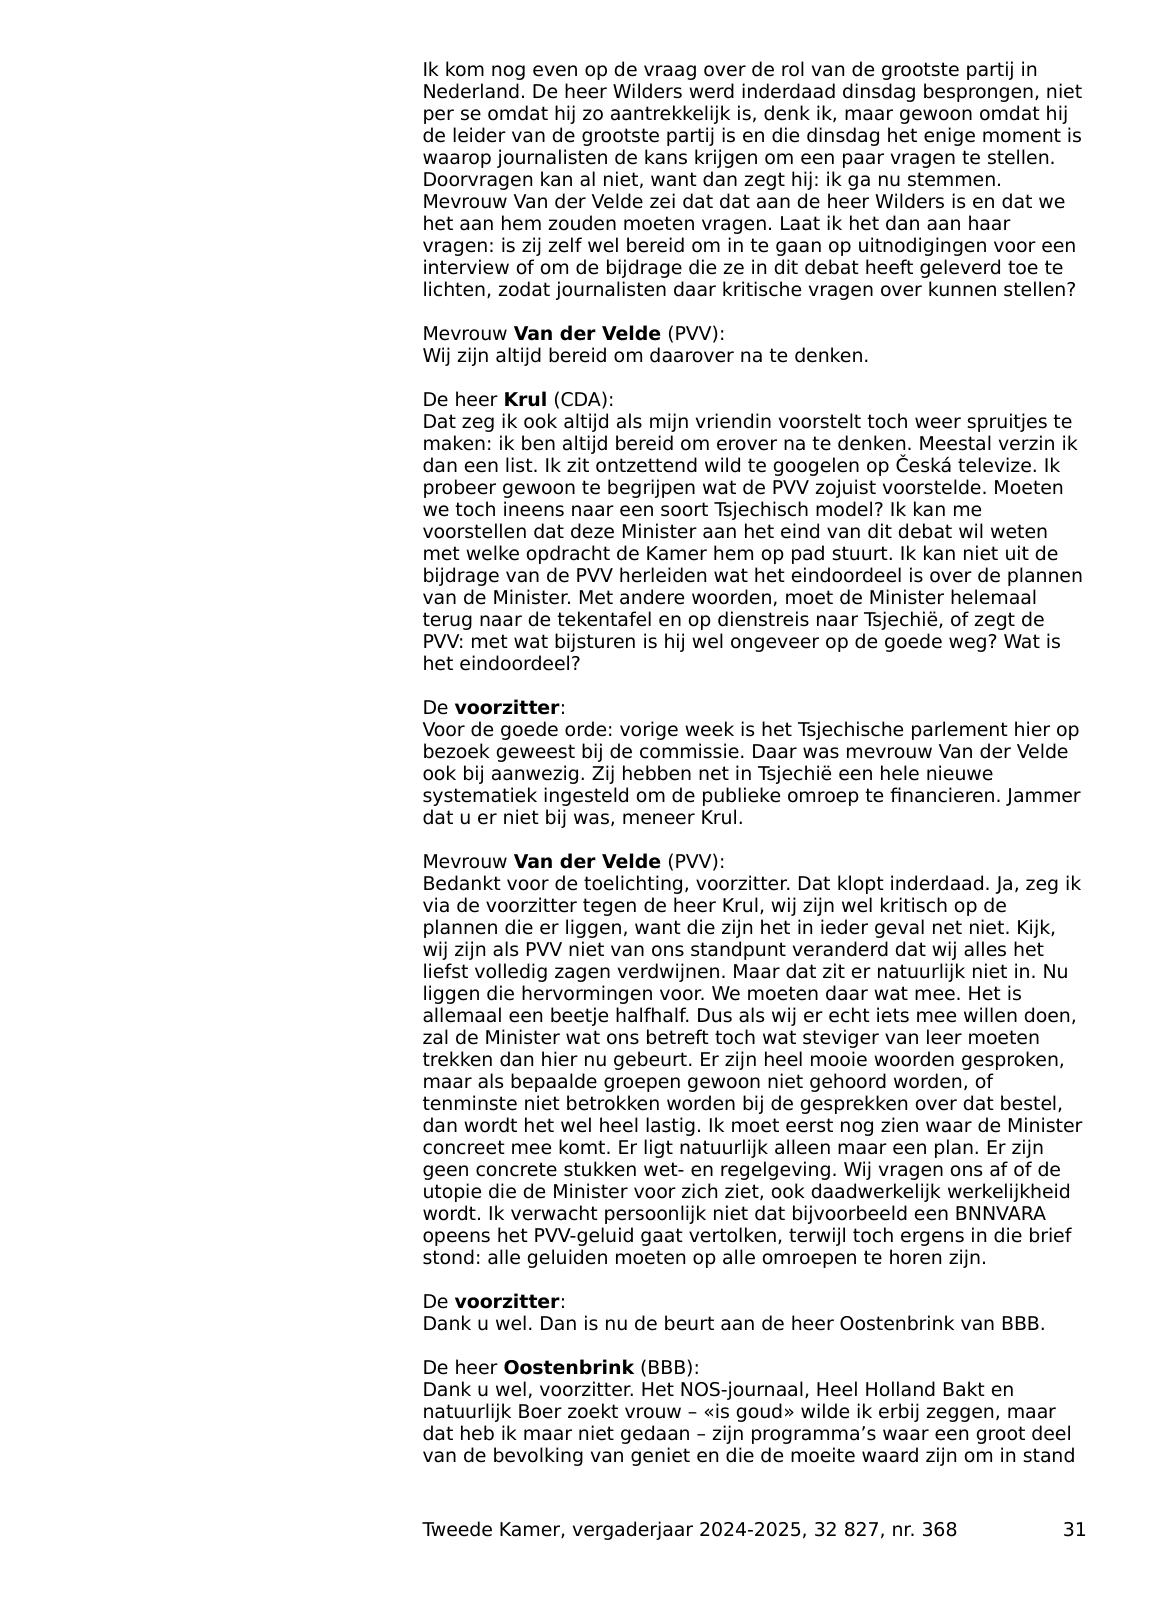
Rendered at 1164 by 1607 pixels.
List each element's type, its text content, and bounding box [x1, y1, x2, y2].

text Mevrouw Van der Velde (PVV): [422, 851, 1087, 873]
text Wij zijn altijd bereid om daarover na te denken. [422, 345, 1087, 367]
text Bedankt voor de toelichting, voorzitter. Dat klopt inderdaad. Ja, zeg ik via de voorzitter tegen de heer Krul, wij zijn wel kritisch op de plannen die er liggen, want die zijn het in ieder geval net niet. Kijk, wij zijn als PVV niet van ons standpunt veranderd dat wij alles het liefst volledig zagen verdwijnen. Maar dat zit er natuurlijk niet in. Nu liggen die hervormingen voor. We moeten daar wat mee. Het is allemaal een beetje halfhalf. Dus als wij er echt iets mee willen doen, zal de Minister wat ons betreft toch wat steviger van leer moeten trekken dan hier nu gebeurt. Er zijn heel mooie woorden gesproken, maar als bepaalde groepen gewoon niet gehoord worden, of tenminste niet betrokken worden bij de gesprekken over dat bestel, dan wordt het wel heel lastig. Ik moet eerst nog zien waar de Minister concreet mee komt. Er ligt natuurlijk alleen maar een plan. Er zijn geen concrete stukken wet- en regelgeving. Wij vragen ons af of de utopie die de Minister voor zich ziet, ook daadwerkelijk werkelijkheid wordt. Ik verwacht persoonlijk niet dat bijvoorbeeld een BNNVARA opeens het PVV-geluid gaat vertolken, terwijl toch ergens in die brief stond: alle geluiden moeten op alle omroepen te horen zijn. [422, 873, 1087, 1269]
text Dank u wel. Dan is nu de beurt aan de heer Oostenbrink van BBB. [422, 1313, 1087, 1335]
text De voorzitter: [422, 1291, 1087, 1313]
text Dat zeg ik ook altijd als mijn vriendin voorstelt toch weer spruitjes te maken: ik ben altijd bereid om erover na te denken. Meestal verzin ik dan een list. Ik zit ontzettend wild te googelen op Česká televize. Ik probeer gewoon te begrijpen wat de PVV zojuist voorstelde. Moeten we toch ineens naar een soort Tsjechisch model? Ik kan me voorstellen dat deze Minister aan het eind van dit debat wil weten met welke opdracht de Kamer hem op pad stuurt. Ik kan niet uit de bijdrage van de PVV herleiden wat het eindoordeel is over de plannen van de Minister. Met andere woorden, moet de Minister helemaal terug naar de tekentafel en op dienstreis naar Tsjechië, of zegt de PVV: met wat bijsturen is hij wel ongeveer op de goede weg? Wat is het eindoordeel? [422, 411, 1087, 675]
text De voorzitter: [422, 697, 1087, 719]
text Dank u wel, voorzitter. Het NOS-journaal, Heel Holland Bakt en natuurlijk Boer zoekt vrouw – «is goud» wilde ik erbij zeggen, maar dat heb ik maar niet gedaan – zijn programma’s waar een groot deel van de bevolking van geniet en die de moeite waard zijn om in stand [422, 1379, 1087, 1467]
text De heer Krul (CDA): [422, 389, 1087, 411]
text Ik kom nog even op de vraag over de rol van de grootste partij in Nederland. De heer Wilders werd inderdaad dinsdag besprongen, niet per se omdat hij zo aantrekkelijk is, denk ik, maar gewoon omdat hij de leider van de grootste partij is en die dinsdag het enige moment is waarop journalisten de kans krijgen om een paar vragen te stellen. Doorvragen kan al niet, want dan zegt hij: ik ga nu stemmen. Mevrouw Van der Velde zei dat dat aan de heer Wilders is en dat we het aan hem zouden moeten vragen. Laat ik het dan aan haar vragen: is zij zelf wel bereid om in te gaan op uitnodigingen voor een interview of om de bijdrage die ze in dit debat heeft geleverd toe te lichten, zodat journalisten daar kritische vragen over kunnen stellen? [422, 59, 1087, 301]
text Voor de goede orde: vorige week is het Tsjechische parlement hier op bezoek geweest bij de commissie. Daar was mevrouw Van der Velde ook bij aanwezig. Zij hebben net in Tsjechië een hele nieuwe systematiek ingesteld om de publieke omroep te financieren. Jammer dat u er niet bij was, meneer Krul. [422, 719, 1087, 829]
text Mevrouw Van der Velde (PVV): [422, 323, 1087, 345]
text De heer Oostenbrink (BBB): [422, 1357, 1087, 1379]
